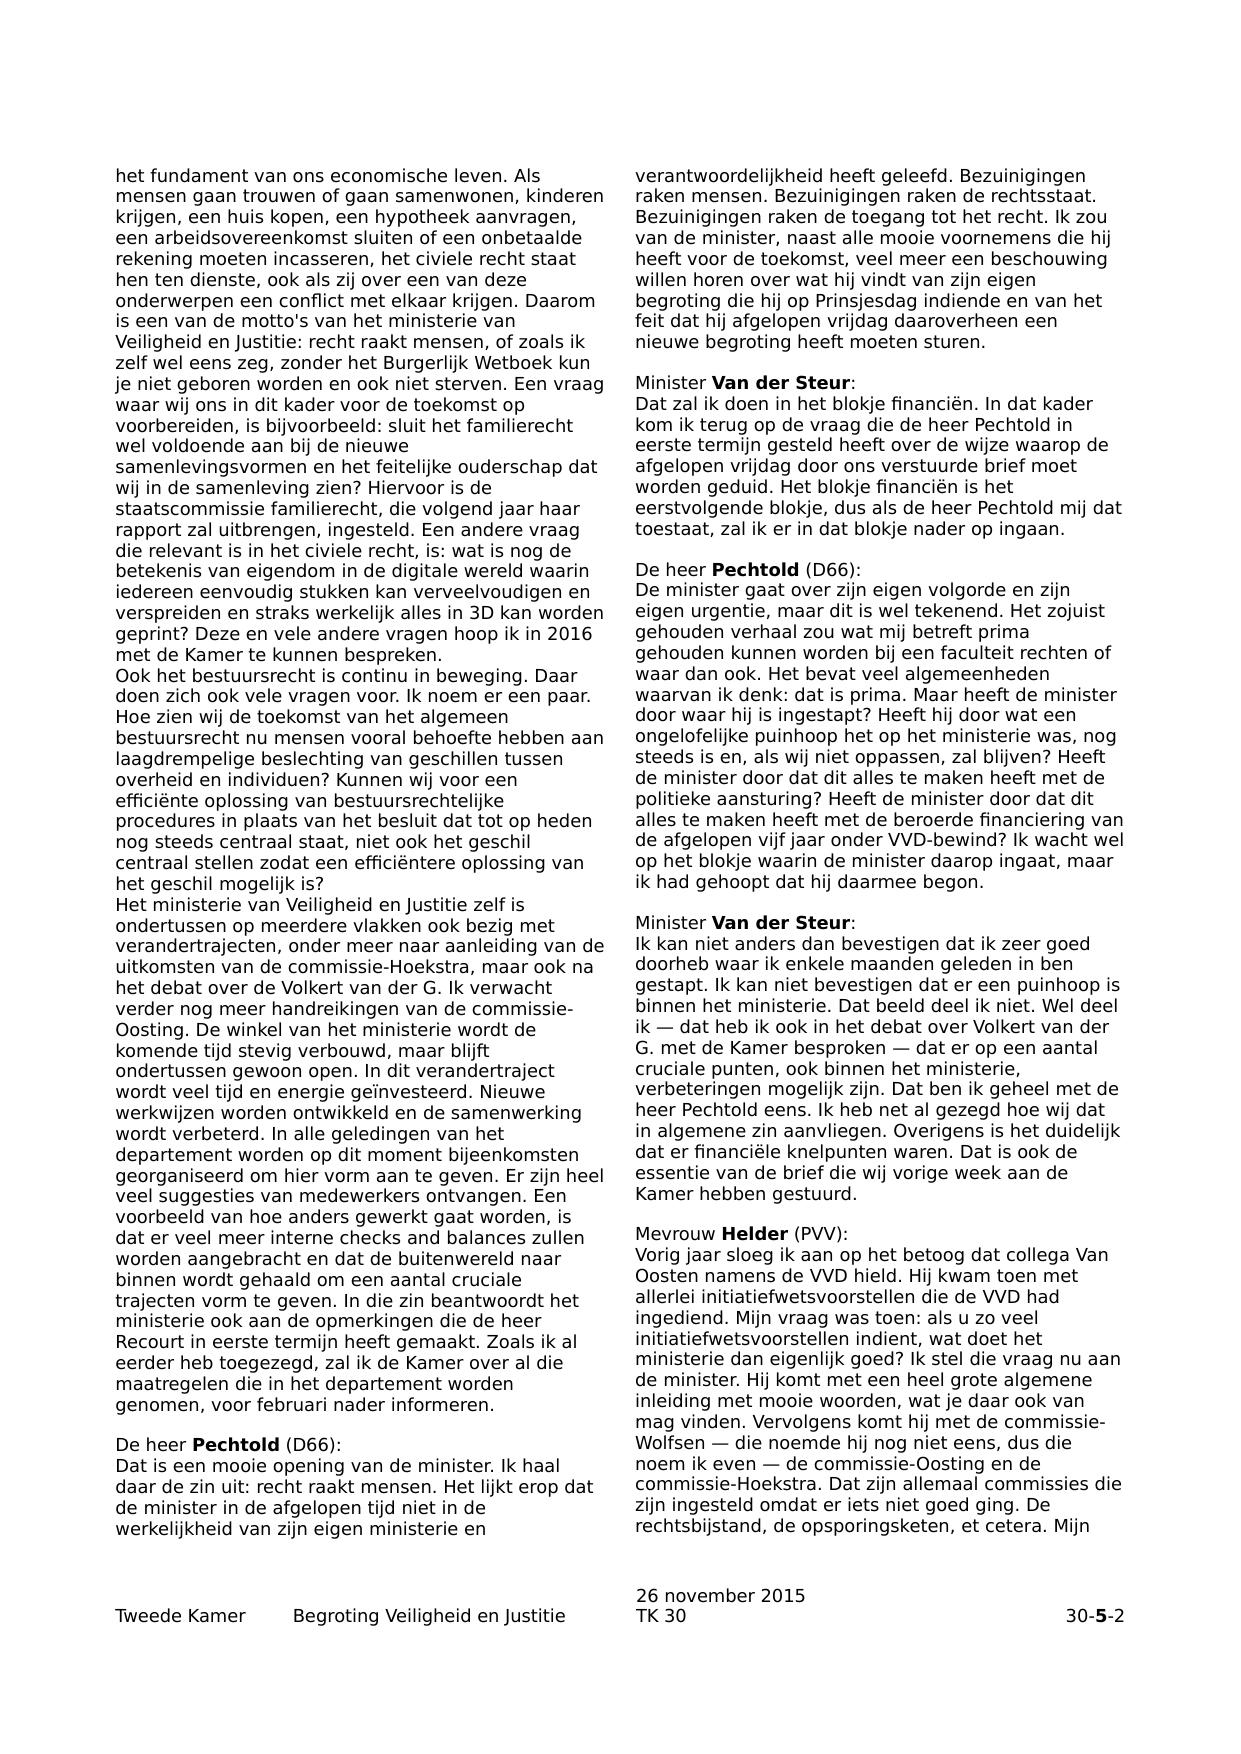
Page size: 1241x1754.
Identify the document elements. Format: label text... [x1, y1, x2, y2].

text Het ministerie van Veiligheid en Justitie zelf is ondertussen op meerdere vlakken ook bezig met verandertrajecten, onder meer naar aanleiding van de uitkomsten van de commissie-Hoekstra, maar ook na het debat over de Volkert van der G. Ik verwacht verder nog meer handreikingen van de commissie-Oosting. De winkel van het ministerie wordt de komende tijd stevig verbouwd, maar blijft ondertussen gewoon open. In dit verandertraject wordt veel tijd en energie geïnvesteerd. Nieuwe werkwijzen worden ontwikkeld en de samenwerking wordt verbeterd. In alle geledingen van het departement worden op dit moment bijeenkomsten georganiseerd om hier vorm aan te geven. Er zijn heel veel suggesties van medewerkers ontvangen. Een voorbeeld van hoe anders gewerkt gaat worden, is dat er veel meer interne checks and balances zullen worden aangebracht en dat de buitenwereld naar binnen wordt gehaald om een aantal cruciale trajecten vorm te geven. In die zin beantwoordt het ministerie ook aan de opmerkingen die de heer Recourt in eerste termijn heeft gemaakt. Zoals ik al eerder heb toegezegd, zal ik de Kamer over al die maatregelen die in het departement worden genomen, voor februari nader informeren. [115, 894, 605, 1415]
text Dat zal ik doen in het blokje financiën. In dat kader kom ik terug op de vraag die de heer Pechtold in eerste termijn gesteld heeft over de wijze waarop de afgelopen vrijdag door ons verstuurde brief moet worden geduid. Het blokje financiën is het eerstvolgende blokje, dus als de heer Pechtold mij dat toestaat, zal ik er in dat blokje nader op ingaan. [635, 393, 1125, 539]
text De minister gaat over zijn eigen volgorde en zijn eigen urgentie, maar dit is wel tekenend. Het zojuist gehouden verhaal zou wat mij betreft prima gehouden kunnen worden bij een faculteit rechten of waar dan ook. Het bevat veel algemeenheden waarvan ik denk: dat is prima. Maar heeft de minister door waar hij is ingestapt? Heeft hij door wat een ongelofelijke puinhoop het op het ministerie was, nog steeds is en, als wij niet oppassen, zal blijven? Heeft de minister door dat dit alles te maken heeft met de politieke aansturing? Heeft de minister door dat dit alles te maken heeft met de beroerde financiering van de afgelopen vijf jaar onder VVD-bewind? Ik wacht wel op het blokje waarin de minister daarop ingaat, maar ik had gehoopt dat hij daarmee begon. [635, 580, 1125, 893]
text De heer Pechtold (D66): [635, 559, 1125, 580]
text verantwoordelijkheid heeft geleefd. Bezuinigingen raken mensen. Bezuinigingen raken de rechtsstaat. Bezuinigingen raken de toegang tot het recht. Ik zou van de minister, naast alle mooie voornemens die hij heeft voor de toekomst, veel meer een beschouwing willen horen over wat hij vindt van zijn eigen begroting die hij op Prinsjesdag indiende en van het feit dat hij afgelopen vrijdag daaroverheen een nieuwe begroting heeft moeten sturen. [635, 165, 1125, 353]
text Ik kan niet anders dan bevestigen dat ik zeer goed doorheb waar ik enkele maanden geleden in ben gestapt. Ik kan niet bevestigen dat er een puinhoop is binnen het ministerie. Dat beeld deel ik niet. Wel deel ik — dat heb ik ook in het debat over Volkert van der G. met de Kamer besproken — dat er op een aantal cruciale punten, ook binnen het ministerie, verbeteringen mogelijk zijn. Dat ben ik geheel met de heer Pechtold eens. Ik heb net al gezegd hoe wij dat in algemene zin aanvliegen. Overigens is het duidelijk dat er financiële knelpunten waren. Dat is ook de essentie van de brief die wij vorige week aan de Kamer hebben gestuurd. [635, 933, 1125, 1204]
text Dat is een mooie opening van de minister. Ik haal daar de zin uit: recht raakt mensen. Het lijkt erop dat de minister in de afgelopen tijd niet in de werkelijkheid van zijn eigen ministerie en [115, 1456, 605, 1539]
text Mevrouw Helder (PVV): [635, 1224, 1125, 1245]
text Minister Van der Steur: [635, 913, 1125, 933]
text het fundament van ons economische leven. Als mensen gaan trouwen of gaan samenwonen, kinderen krijgen, een huis kopen, een hypotheek aanvragen, een arbeidsovereenkomst sluiten of een onbetaalde rekening moeten incasseren, het civiele recht staat hen ten dienste, ook als zij over een van deze onderwerpen een conflict met elkaar krijgen. Daarom is een van de motto's van het ministerie van Veiligheid en Justitie: recht raakt mensen, of zoals ik zelf wel eens zeg, zonder het Burgerlijk Wetboek kun je niet geboren worden en ook niet sterven. Een vraag waar wij ons in dit kader voor de toekomst op voorbereiden, is bijvoorbeeld: sluit het familierecht wel voldoende aan bij de nieuwe samenlevingsvormen en het feitelijke ouderschap dat wij in de samenleving zien? Hiervoor is de staatscommissie familierecht, die volgend jaar haar rapport zal uitbrengen, ingesteld. Een andere vraag die relevant is in het civiele recht, is: wat is nog de betekenis van eigendom in de digitale wereld waarin iedereen eenvoudig stukken kan verveelvoudigen en verspreiden en straks werkelijk alles in 3D kan worden geprint? Deze en vele andere vragen hoop ik in 2016 met de Kamer te kunnen bespreken. [115, 165, 605, 665]
text Ook het bestuursrecht is continu in beweging. Daar doen zich ook vele vragen voor. Ik noem er een paar. Hoe zien wij de toekomst van het algemeen bestuursrecht nu mensen vooral behoefte hebben aan laagdrempelige beslechting van geschillen tussen overheid en individuen? Kunnen wij voor een efficiënte oplossing van bestuursrechtelijke procedures in plaats van het besluit dat tot op heden nog steeds centraal staat, niet ook het geschil centraal stellen zodat een efficiëntere oplossing van het geschil mogelijk is? [115, 665, 605, 894]
text Minister Van der Steur: [635, 373, 1125, 393]
text Vorig jaar sloeg ik aan op het betoog dat collega Van Oosten namens de VVD hield. Hij kwam toen met allerlei initiatiefwetsvoorstellen die de VVD had ingediend. Mijn vraag was toen: als u zo veel initiatiefwetsvoorstellen indient, wat doet het ministerie dan eigenlijk goed? Ik stel die vraag nu aan de minister. Hij komt met een heel grote algemene inleiding met mooie woorden, wat je daar ook van mag vinden. Vervolgens komt hij met de commissie-Wolfsen — die noemde hij nog niet eens, dus die noem ik even — de commissie-Oosting en de commissie-Hoekstra. Dat zijn allemaal commissies die zijn ingesteld omdat er iets niet goed ging. De rechtsbijstand, de opsporingsketen, et cetera. Mijn [635, 1245, 1125, 1537]
text De heer Pechtold (D66): [115, 1435, 605, 1456]
